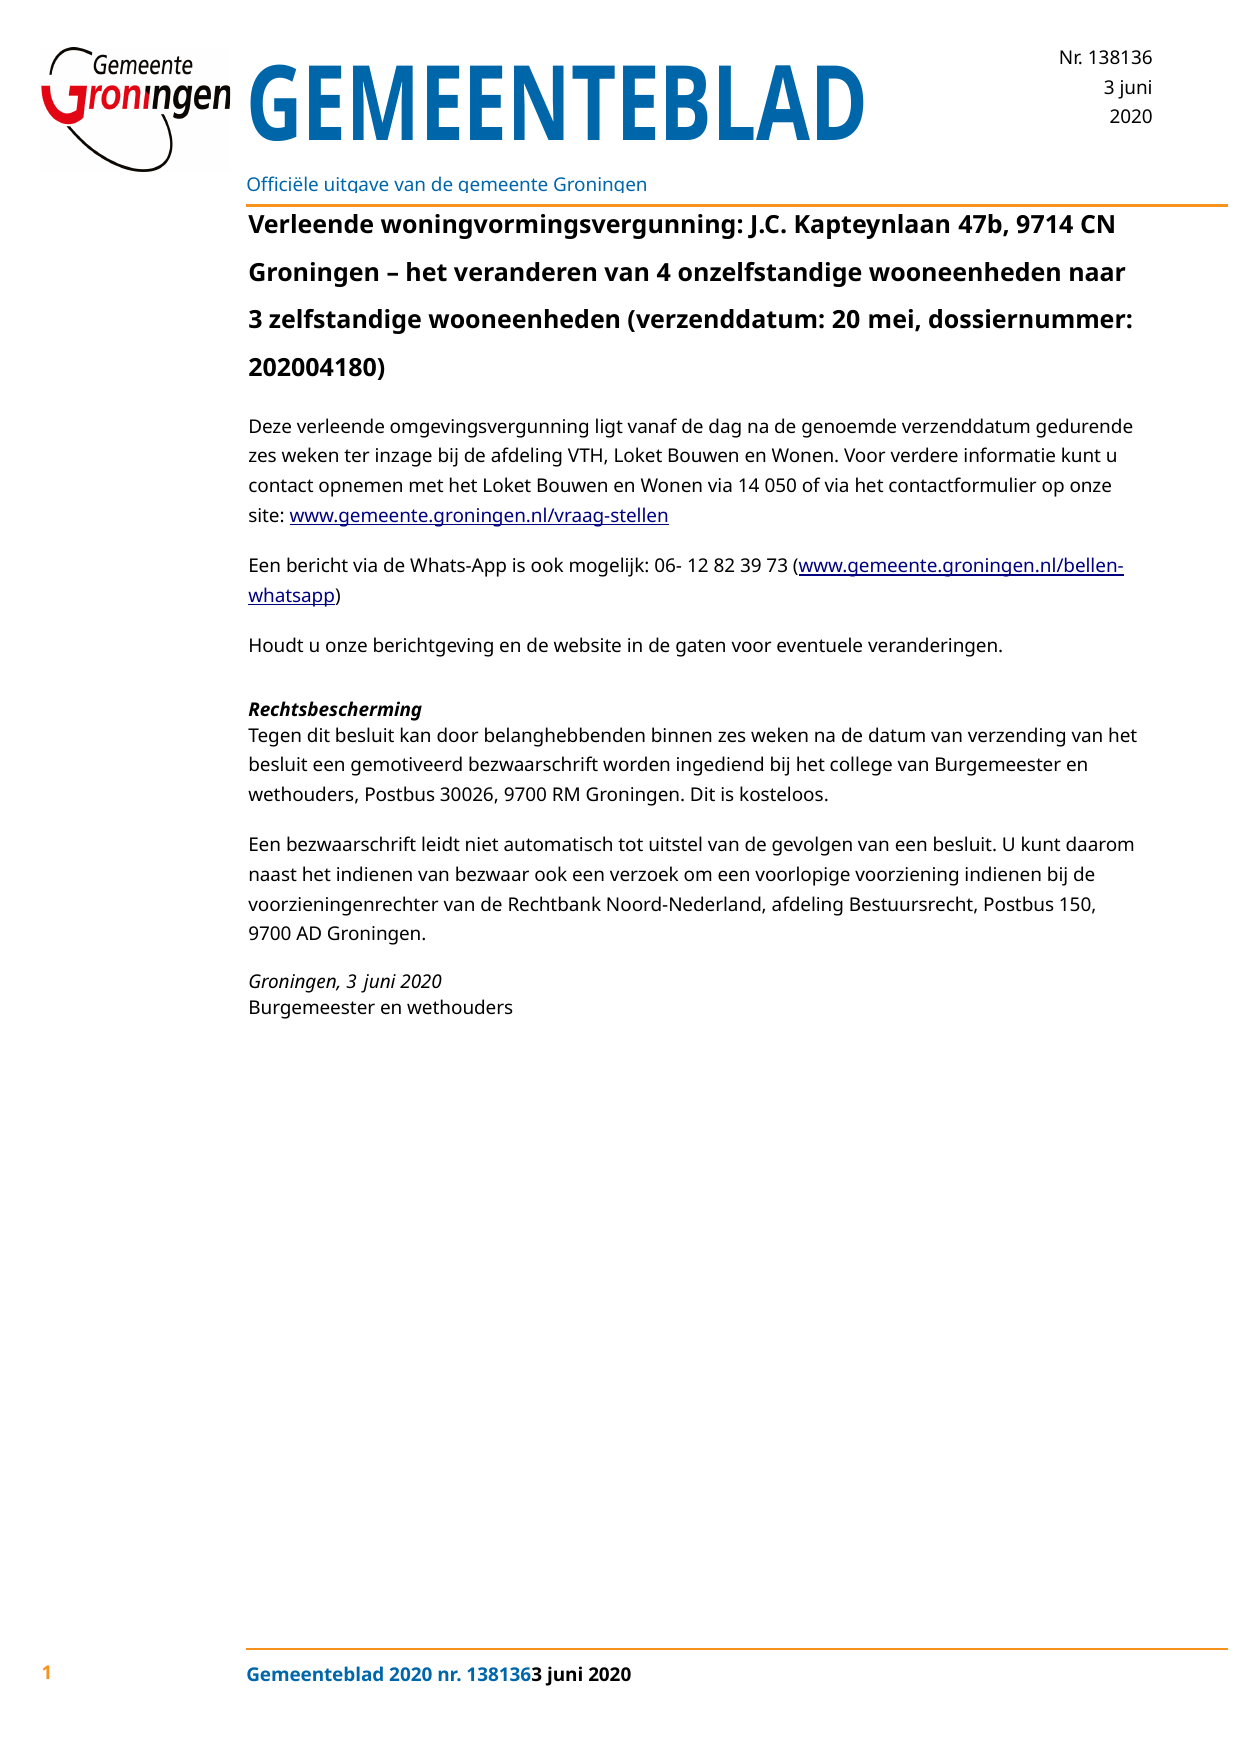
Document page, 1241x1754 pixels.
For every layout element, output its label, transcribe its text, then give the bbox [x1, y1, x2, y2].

text Een bericht via de Whats-App is ook mogelijk: 06- 12 82 39 73 (www.gemeente.groningen.nl/bellen-whatsapp) [248, 552, 1152, 608]
text Groningen, 3 juni 2020 [248, 968, 1152, 994]
text Deze verleende omgevingsvergunning ligt vanaf de dag na de genoemde verzenddatum gedurende zes weken ter inzage bij de afdeling VTH, Loket Bouwen en Wonen. Voor verdere informatie kunt u contact opnemen met het Loket Bouwen en Wonen via 14 050 of via het contactformulier op onze site: www.gemeente.groningen.nl/vraag-stellen [248, 413, 1152, 528]
text Houdt u onze berichtgeving en de website in de gaten voor eventuele veranderingen. [248, 632, 1152, 658]
text Verleende woningvormingsvergunning: J.C. Kapteynlaan 47b, 9714 CN Groningen – het veranderen van 4 onzelfstandige wooneenheden naar 3 zelfstandige wooneenheden (verzenddatum: 20 mei, dossiernummer: 202004180) [248, 207, 1152, 384]
text Rechtsbescherming [248, 696, 1152, 722]
text Tegen dit besluit kan door belanghebbenden binnen zes weken na de datum van verzending van het besluit een gemotiveerd bezwaarschrift worden ingediend bij het college van Burgemeester en wethouders, Postbus 30026, 9700 RM Groningen. Dit is kosteloos. [248, 722, 1152, 807]
picture [41, 47, 231, 172]
text Burgemeester en wethouders [248, 994, 1152, 1019]
text Een bezwaarschrift leidt niet automatisch tot uitstel van de gevolgen van een besluit. U kunt daarom naast het indienen van bezwaar ook een verzoek om een voorlopige voorziening indienen bij de voorzieningenrechter van de Rechtbank Noord-Nederland, afdeling Bestuursrecht, Postbus 150, 9700 AD Groningen. [248, 832, 1152, 946]
